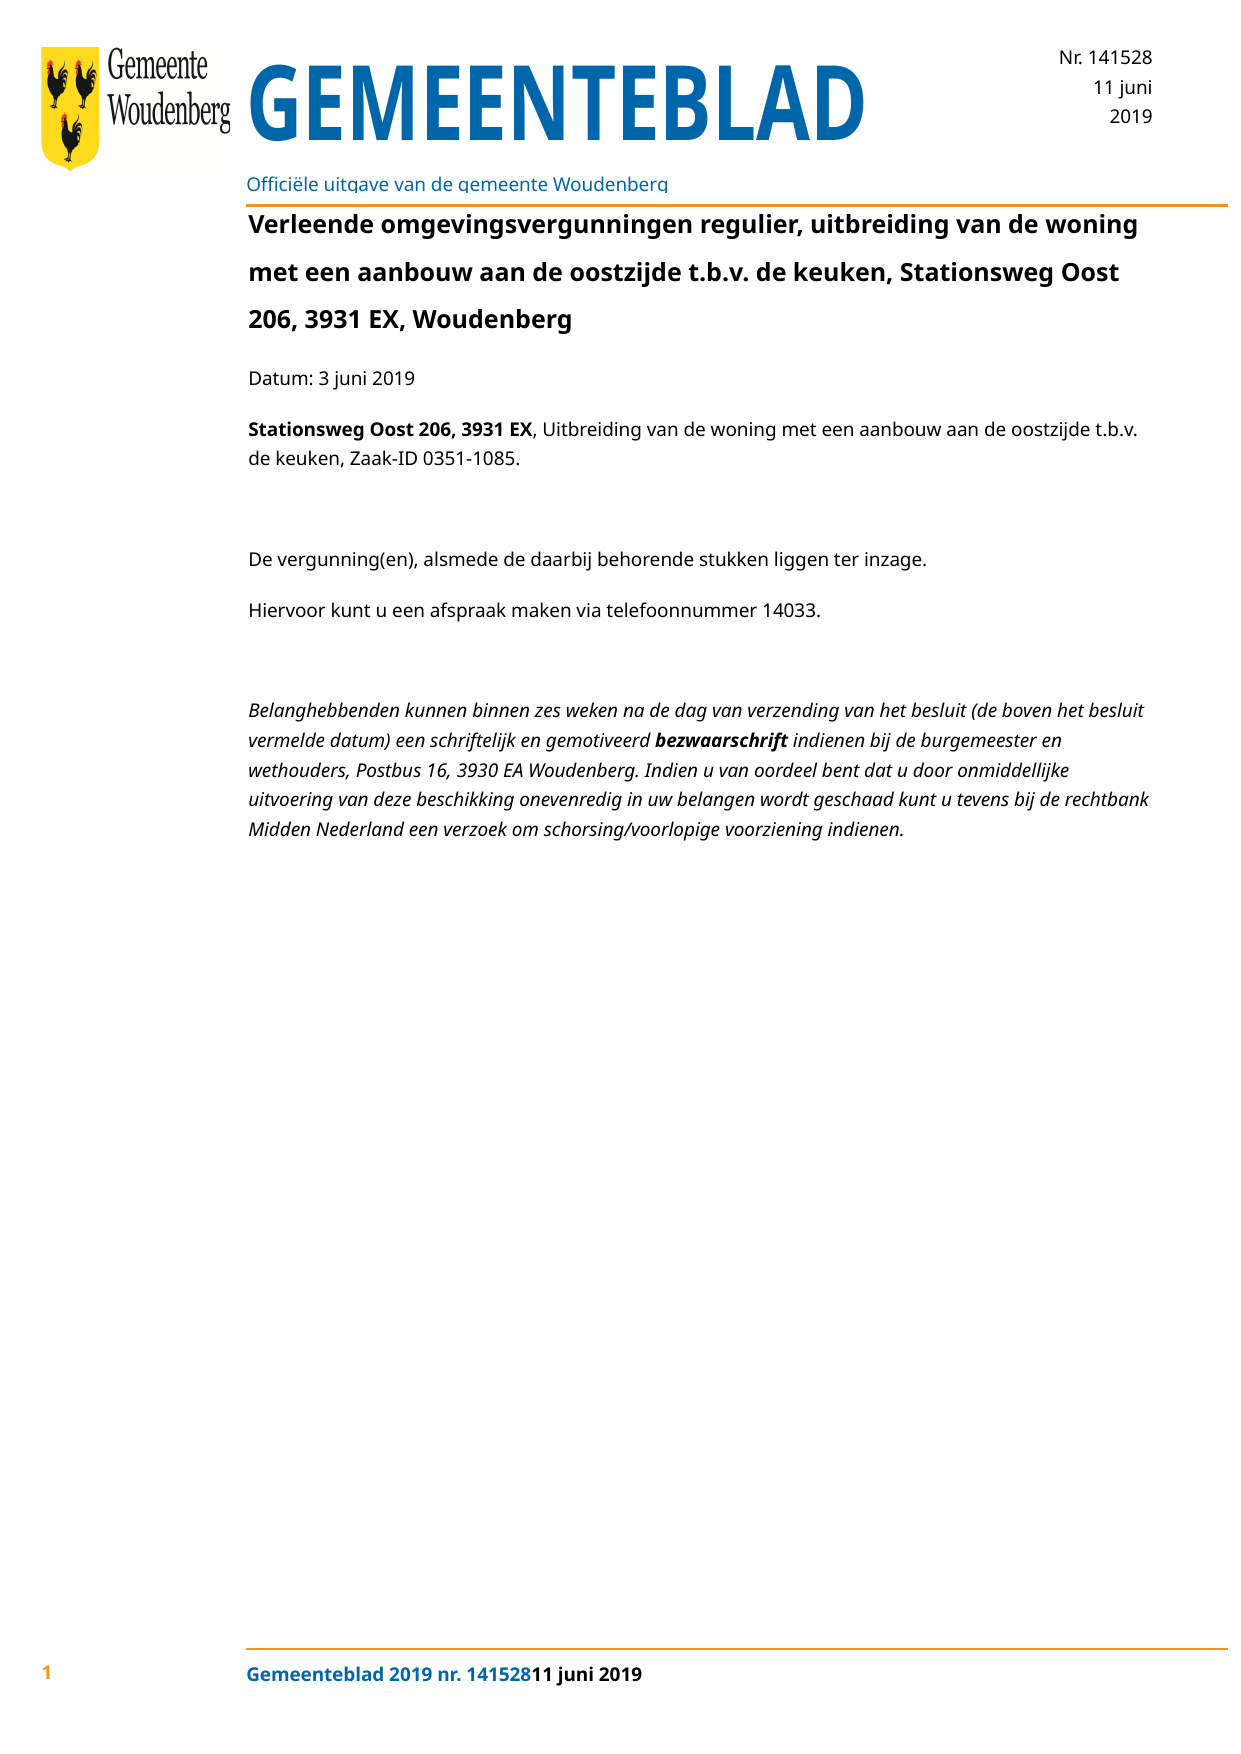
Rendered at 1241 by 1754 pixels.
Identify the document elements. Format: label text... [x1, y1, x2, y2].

text De vergunning(en), alsmede de daarbij behorende stukken liggen ter inzage. [248, 546, 1152, 572]
text Datum: 3 juni 2019 [248, 366, 1152, 391]
text Hiervoor kunt u een afspraak maken via telefoonnummer 14033. [248, 597, 1152, 622]
text Stationsweg Oost 206, 3931 EX, Uitbreiding van de woning met een aanbouw aan de oostzijde t.b.v. de keuken, Zaak-ID 0351-1085. [248, 416, 1152, 471]
text Verleende omgevingsvergunningen regulier, uitbreiding van de woning met een aanbouw aan de oostzijde t.b.v. de keuken, Stationsweg Oost 206, 3931 EX, Woudenberg [248, 207, 1152, 336]
text Belanghebbenden kunnen binnen zes weken na de dag van verzending van het besluit (de boven het besluit vermelde datum) een schriftelijk en gemotiveerd bezwaarschrift indienen bij de burgemeester en wethouders, Postbus 16, 3930 EA Woudenberg. Indien u van oordeel bent dat u door onmiddellijke uitvoering van deze beschikking onevenredig in uw belangen wordt geschaad kunt u tevens bij de rechtbank Midden Nederland een verzoek om schorsing/voorlopige voorziening indienen. [248, 698, 1152, 842]
picture [41, 47, 231, 172]
